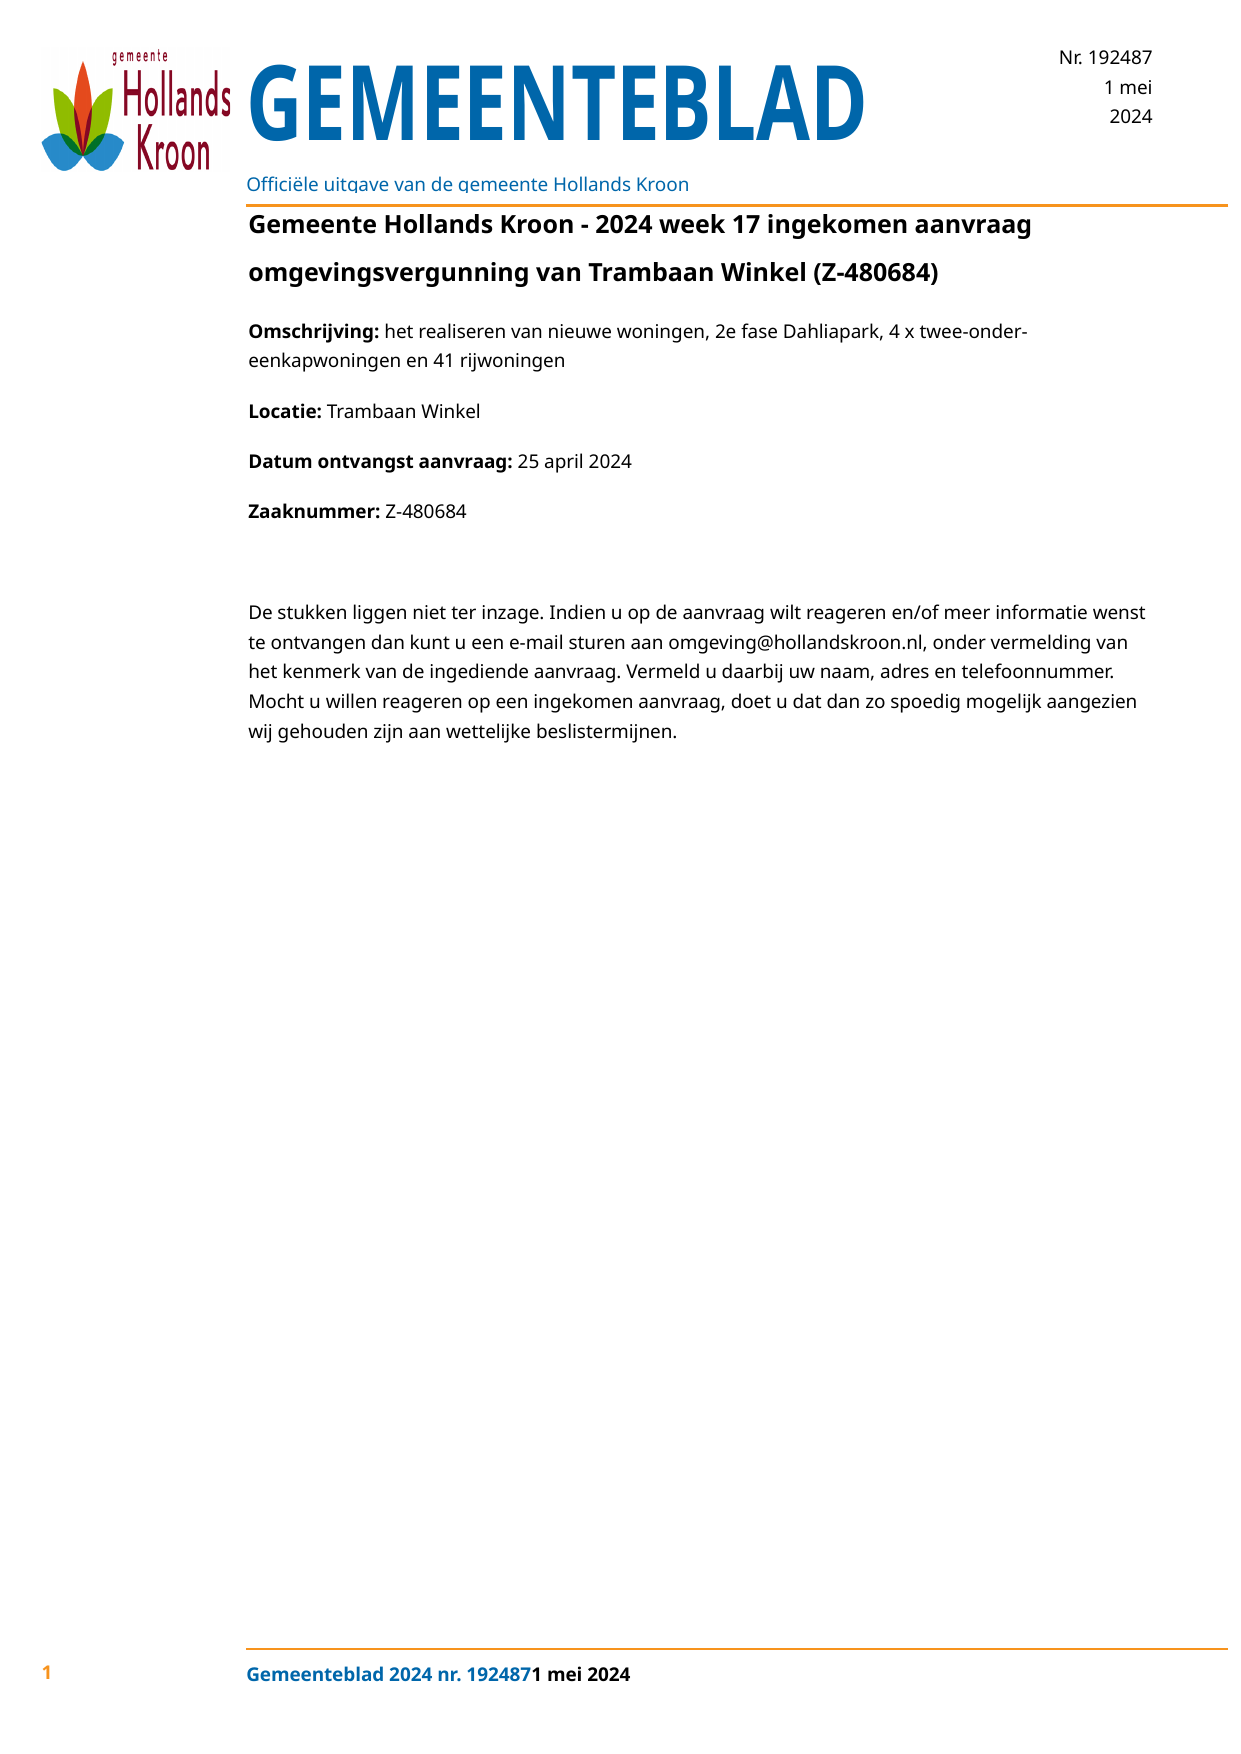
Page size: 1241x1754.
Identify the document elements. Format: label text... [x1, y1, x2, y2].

text Locatie: Trambaan Winkel [248, 398, 1152, 424]
picture [41, 47, 231, 172]
text De stukken liggen niet ter inzage. Indien u op de aanvraag wilt reageren en/of meer informatie wenst te ontvangen dan kunt u een e-mail sturen aan omgeving@hollandskroon.nl, onder vermelding van het kenmerk van de ingediende aanvraag. Vermeld u daarbij uw naam, adres en telefoonnummer. Mocht u willen reageren op een ingekomen aanvraag, doet u dat dan zo spoedig mogelijk aangezien wij gehouden zijn aan wettelijke beslistermijnen. [248, 599, 1152, 744]
text Datum ontvangst aanvraag: 25 april 2024 [248, 448, 1152, 474]
text Omschrijving: het realiseren van nieuwe woningen, 2e fase Dahliapark, 4 x twee-onder-eenkapwoningen en 41 rijwoningen [248, 318, 1152, 373]
text Gemeente Hollands Kroon - 2024 week 17 ingekomen aanvraag omgevingsvergunning van Trambaan Winkel (Z-480684) [248, 207, 1152, 288]
text Zaaknummer: Z-480684 [248, 499, 1152, 524]
